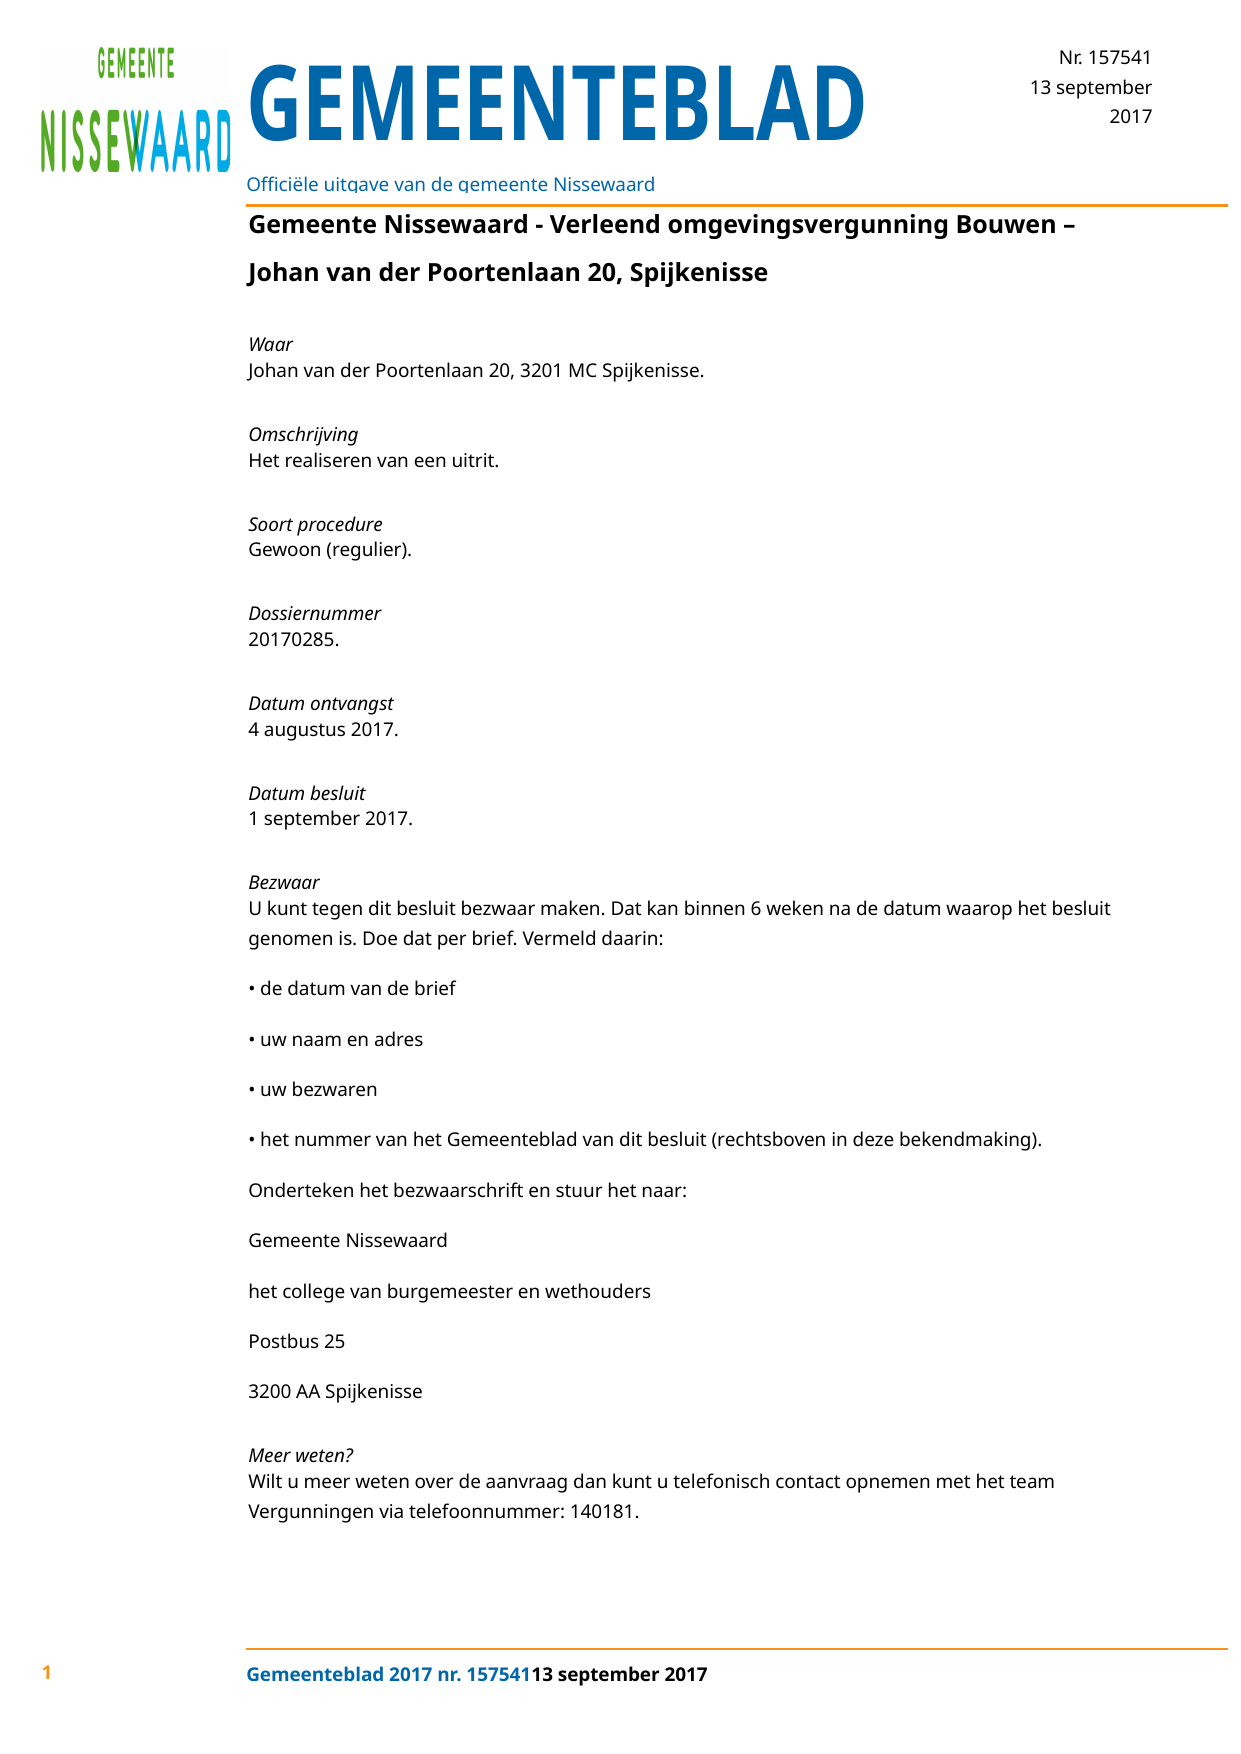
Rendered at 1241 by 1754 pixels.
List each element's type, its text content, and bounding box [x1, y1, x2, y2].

text Soort procedure [248, 511, 1152, 537]
text Dossiernummer [248, 601, 1152, 626]
text Gemeente Nissewaard - Verleend omgevingsvergunning Bouwen – Johan van der Poortenlaan 20, Spijkenisse [248, 207, 1152, 288]
text Omschrijving [248, 421, 1152, 447]
text Waar [248, 331, 1152, 357]
picture [200, 151, 206, 172]
picture [222, 122, 227, 160]
text Datum besluit [248, 780, 1152, 806]
text het college van burgemeester en wethouders [248, 1278, 1152, 1303]
text Gewoon (regulier). [248, 537, 1152, 562]
text Onderteken het bezwaarschrift en stuur het naar: [248, 1177, 1152, 1203]
text 1 september 2017. [248, 806, 1152, 831]
text • het nummer van het Gemeenteblad van dit besluit (rechtsboven in deze bekendmaking). [248, 1127, 1152, 1152]
text Het realiseren van een uitrit. [248, 447, 1152, 473]
text Wilt u meer weten over de aanvraag dan kunt u telefonisch contact opnemen met het team Vergunningen via telefoonnummer: 140181. [248, 1468, 1152, 1524]
text 4 augustus 2017. [248, 716, 1152, 742]
picture [154, 157, 165, 172]
text Bezwaar [248, 869, 1152, 895]
text U kunt tegen dit besluit bezwaar maken. Dat kan binnen 6 weken na de datum waarop het besluit genomen is. Doe dat per brief. Vermeld daarin: [248, 895, 1152, 951]
text Postbus 25 [248, 1328, 1152, 1354]
text • uw bezwaren [248, 1076, 1152, 1102]
picture [201, 122, 206, 138]
text Gemeente Nissewaard [248, 1227, 1152, 1253]
text Datum ontvangst [248, 690, 1152, 716]
text • uw naam en adres [248, 1026, 1152, 1051]
text 3200 AA Spijkenisse [248, 1379, 1152, 1404]
text Johan van der Poortenlaan 20, 3201 MC Spijkenisse. [248, 357, 1152, 383]
text • de datum van de brief [248, 975, 1152, 1001]
picture [176, 157, 187, 172]
text Meer weten? [248, 1443, 1152, 1468]
text 20170285. [248, 626, 1152, 652]
picture [41, 47, 231, 172]
